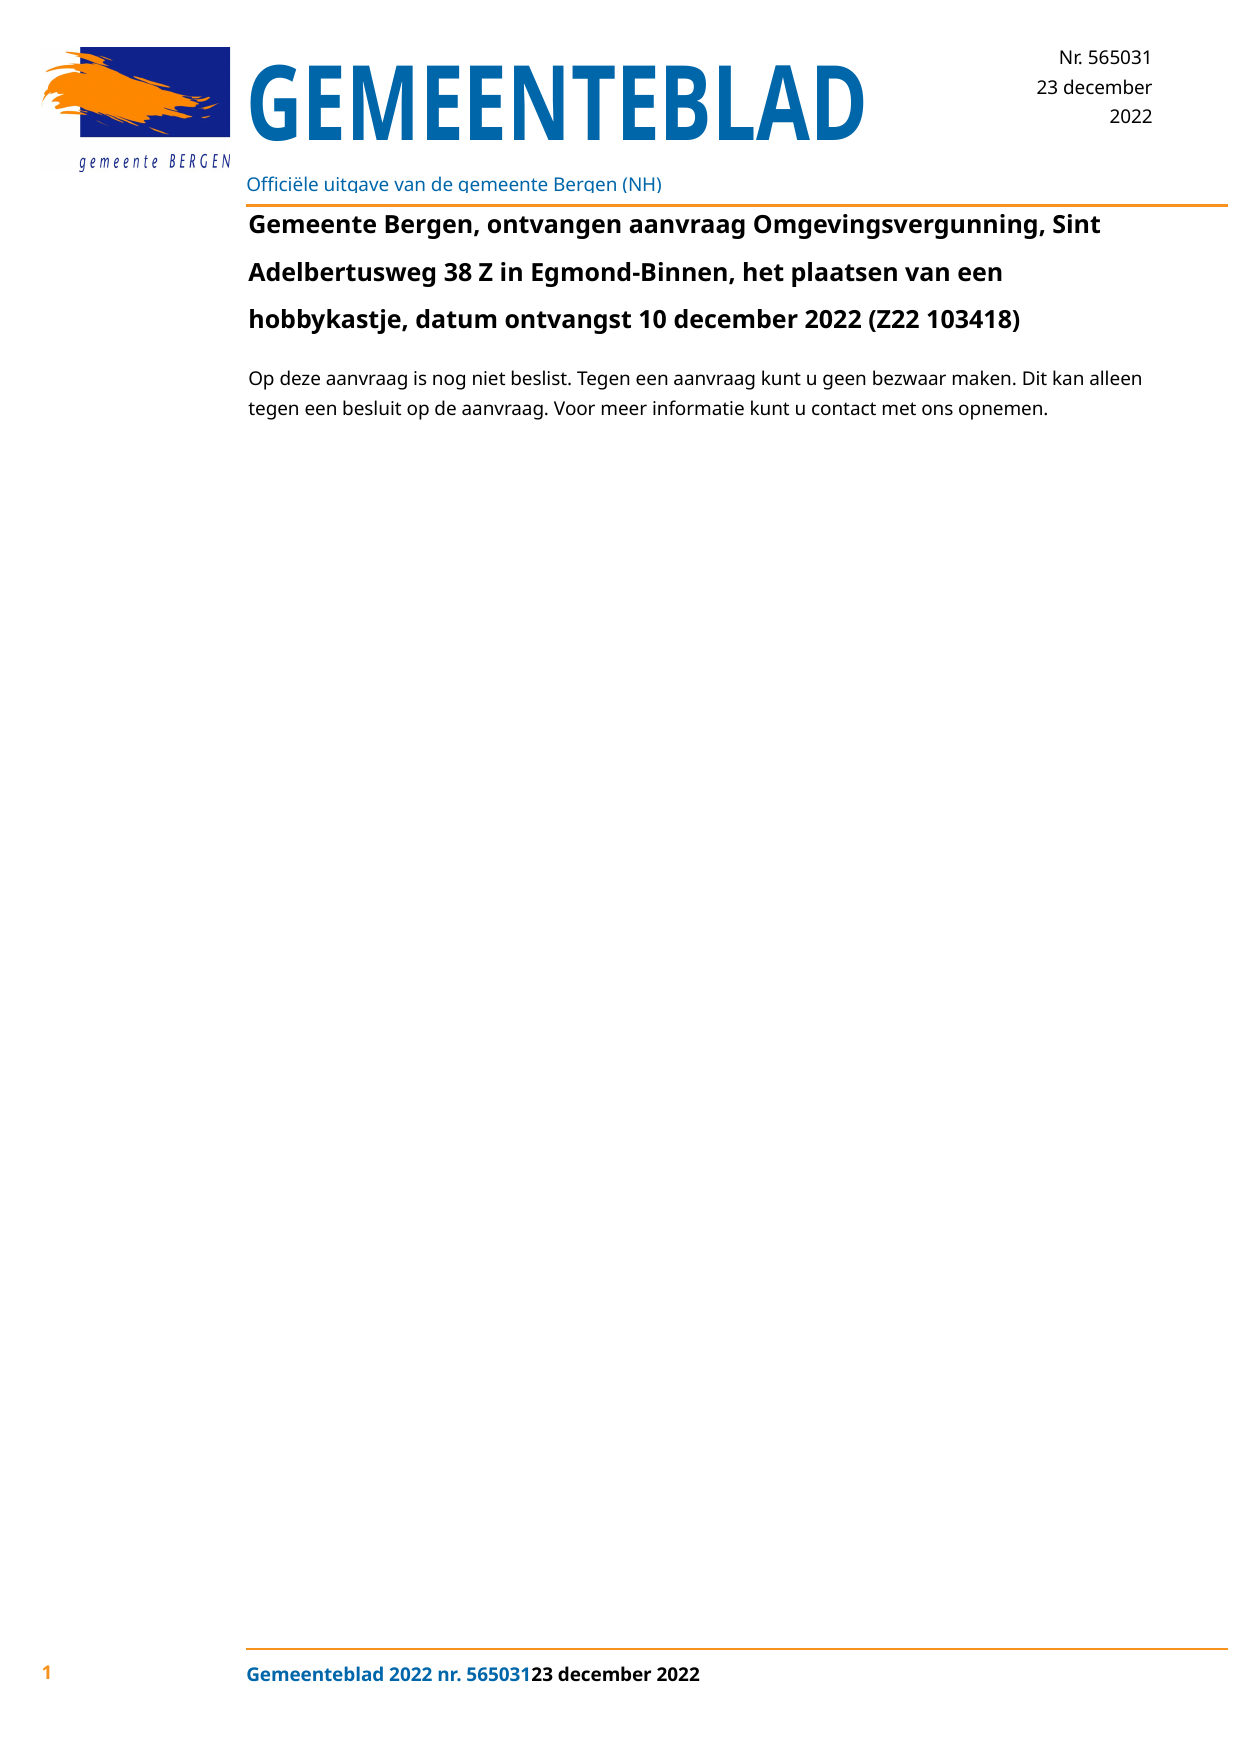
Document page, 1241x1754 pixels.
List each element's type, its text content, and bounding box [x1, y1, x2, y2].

picture [41, 47, 231, 172]
text Gemeente Bergen, ontvangen aanvraag Omgevingsvergunning, Sint Adelbertusweg 38 Z in Egmond-Binnen, het plaatsen van een hobbykastje, datum ontvangst 10 december 2022 (Z22 103418) [248, 207, 1152, 336]
text Op deze aanvraag is nog niet beslist. Tegen een aanvraag kunt u geen bezwaar maken. Dit kan alleen tegen een besluit op de aanvraag. Voor meer informatie kunt u contact met ons opnemen. [248, 366, 1152, 421]
